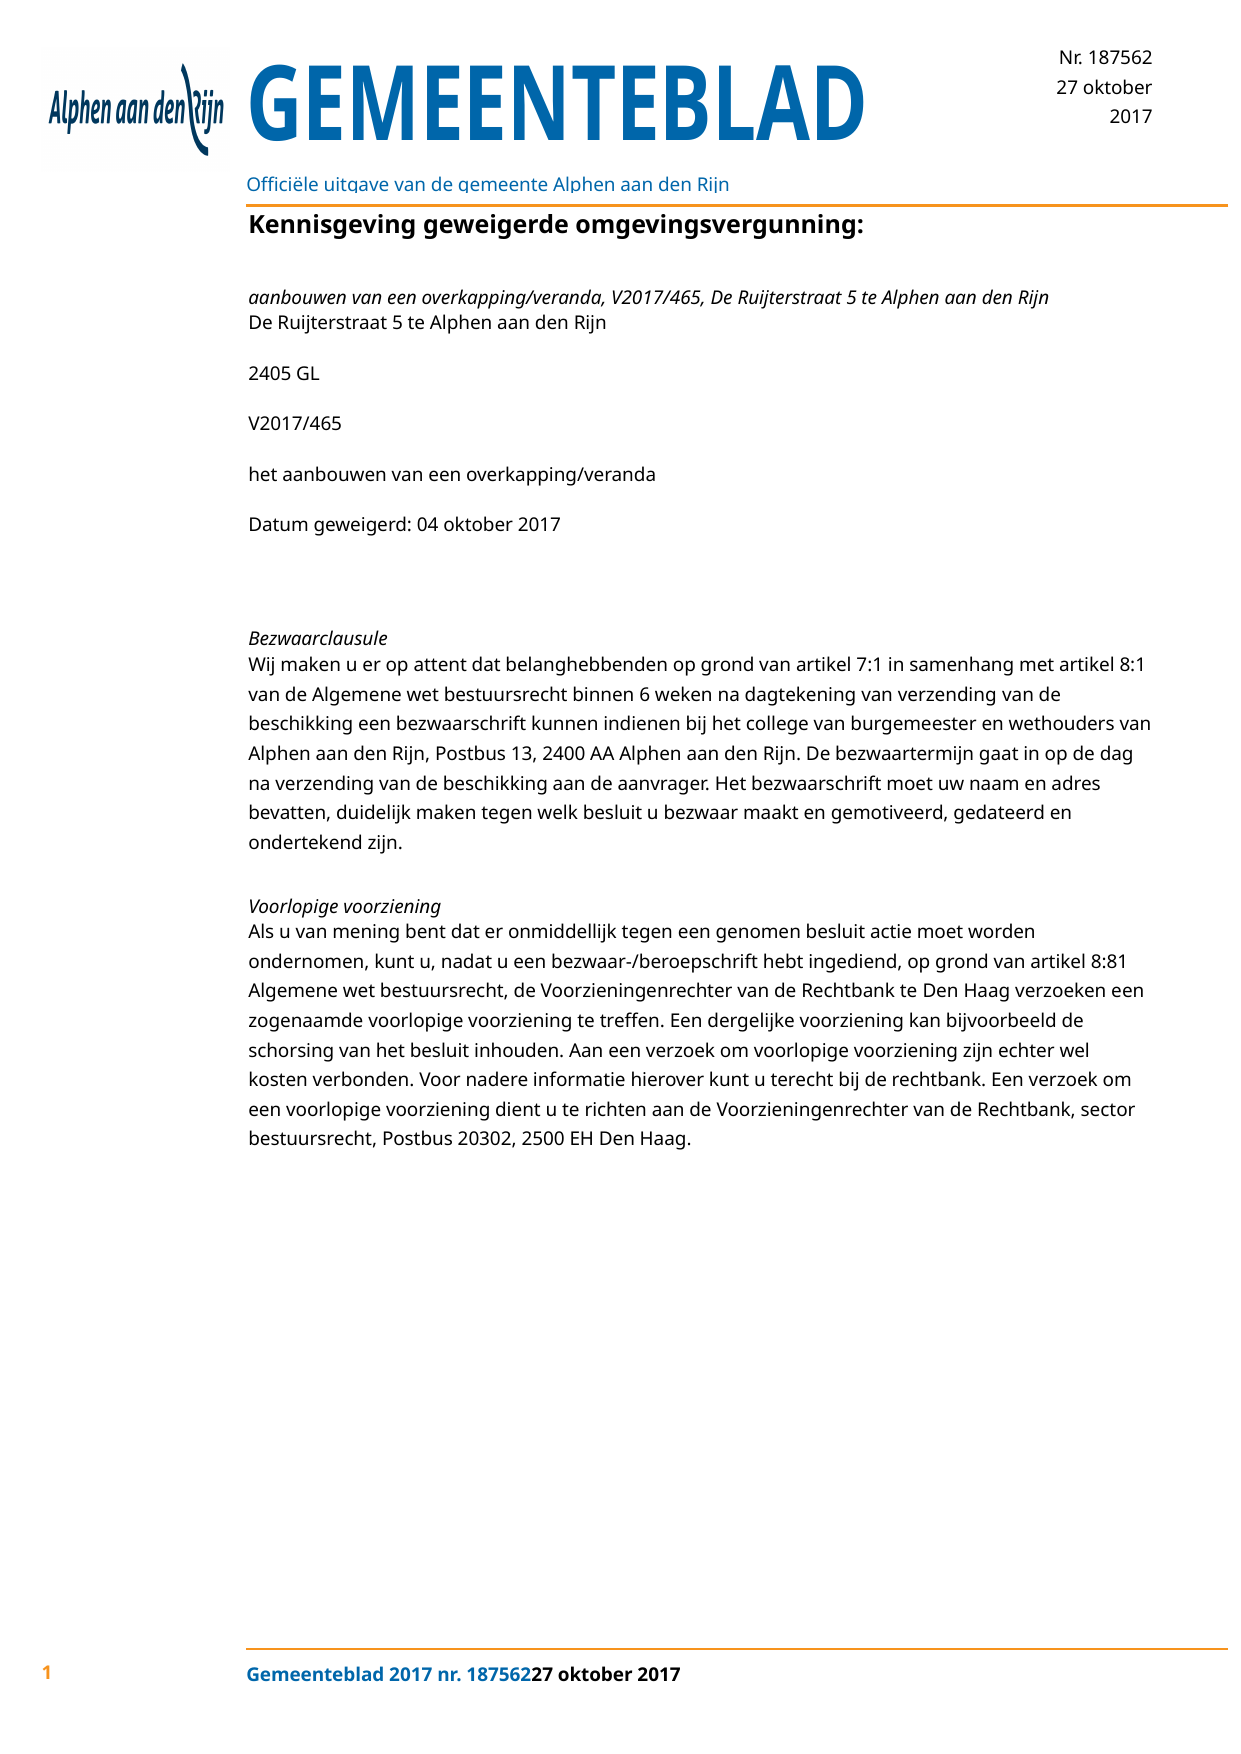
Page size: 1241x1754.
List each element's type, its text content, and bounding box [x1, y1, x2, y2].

picture [41, 47, 231, 172]
text Voorlopige voorziening [248, 893, 1152, 918]
text 2405 GL [248, 360, 1152, 386]
text het aanbouwen van een overkapping/veranda [248, 461, 1152, 487]
text Kennisgeving geweigerde omgevingsvergunning: [248, 207, 1152, 241]
text Als u van mening bent dat er onmiddellijk tegen een genomen besluit actie moet worden ondernomen, kunt u, nadat u een bezwaar-/beroepschrift hebt ingediend, op grond van artikel 8:81 Algemene wet bestuursrecht, de Voorzieningenrechter van de Rechtbank te Den Haag verzoeken een zogenaamde voorlopige voorziening te treffen. Een dergelijke voorziening kan bijvoorbeeld de schorsing van het besluit inhouden. Aan een verzoek om voorlopige voorziening zijn echter wel kosten verbonden. Voor nadere informatie hierover kunt u terecht bij de rechtbank. Een verzoek om een voorlopige voorziening dient u te richten aan de Voorzieningenrechter van de Rechtbank, sector bestuursrecht, Postbus 20302, 2500 EH Den Haag. [248, 918, 1152, 1151]
text Datum geweigerd: 04 oktober 2017 [248, 511, 1152, 537]
text Bezwaarclausule [248, 626, 1152, 651]
text aanbouwen van een overkapping/veranda, V2017/465, De Ruijterstraat 5 te Alphen aan den Rijn [248, 284, 1152, 309]
text V2017/465 [248, 410, 1152, 436]
text Wij maken u er op attent dat belanghebbenden op grond van artikel 7:1 in samenhang met artikel 8:1 van de Algemene wet bestuursrecht binnen 6 weken na dagtekening van verzending van de beschikking een bezwaarschrift kunnen indienen bij het college van burgemeester en wethouders van Alphen aan den Rijn, Postbus 13, 2400 AA Alphen aan den Rijn. De bezwaartermijn gaat in op de dag na verzending van de beschikking aan de aanvrager. Het bezwaarschrift moet uw naam en adres bevatten, duidelijk maken tegen welk besluit u bezwaar maakt en gemotiveerd, gedateerd en ondertekend zijn. [248, 651, 1152, 854]
text De Ruijterstraat 5 te Alphen aan den Rijn [248, 309, 1152, 335]
